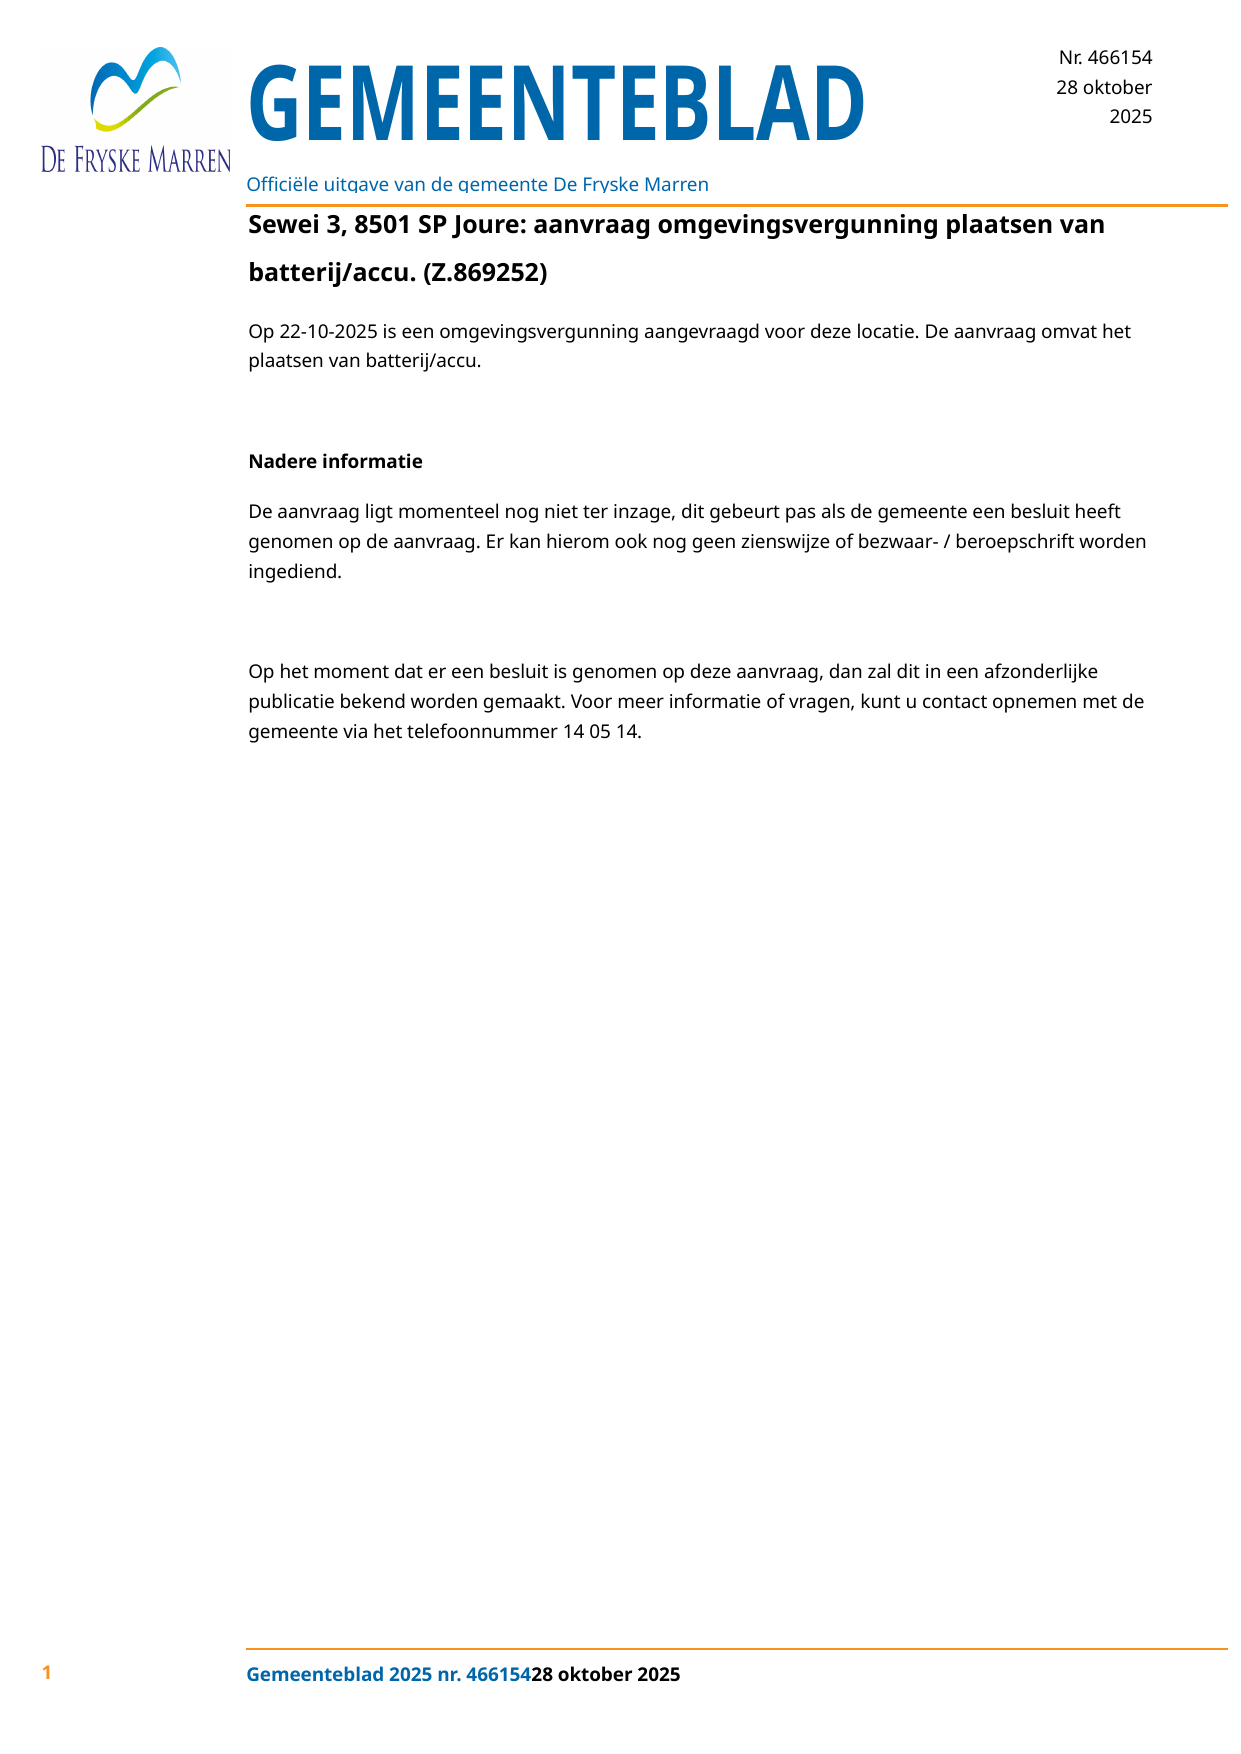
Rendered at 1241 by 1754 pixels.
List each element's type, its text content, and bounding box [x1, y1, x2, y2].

text Op het moment dat er een besluit is genomen op deze aanvraag, dan zal dit in een afzonderlijke publicatie bekend worden gemaakt. Voor meer informatie of vragen, kunt u contact opnemen met de gemeente via het telefoonnummer 14 05 14. [248, 659, 1152, 744]
text Sewei 3, 8501 SP Joure: aanvraag omgevingsvergunning plaatsen van batterij/accu. (Z.869252) [248, 207, 1152, 288]
text Op 22-10-2025 is een omgevingsvergunning aangevraagd voor deze locatie. De aanvraag omvat het plaatsen van batterij/accu. [248, 318, 1152, 373]
picture [41, 47, 231, 172]
text De aanvraag ligt momenteel nog niet ter inzage, dit gebeurt pas als de gemeente een besluit heeft genomen op de aanvraag. Er kan hierom ook nog geen zienswijze of bezwaar- / beroepschrift worden ingediend. [248, 499, 1152, 584]
text Nadere informatie [248, 448, 1152, 474]
